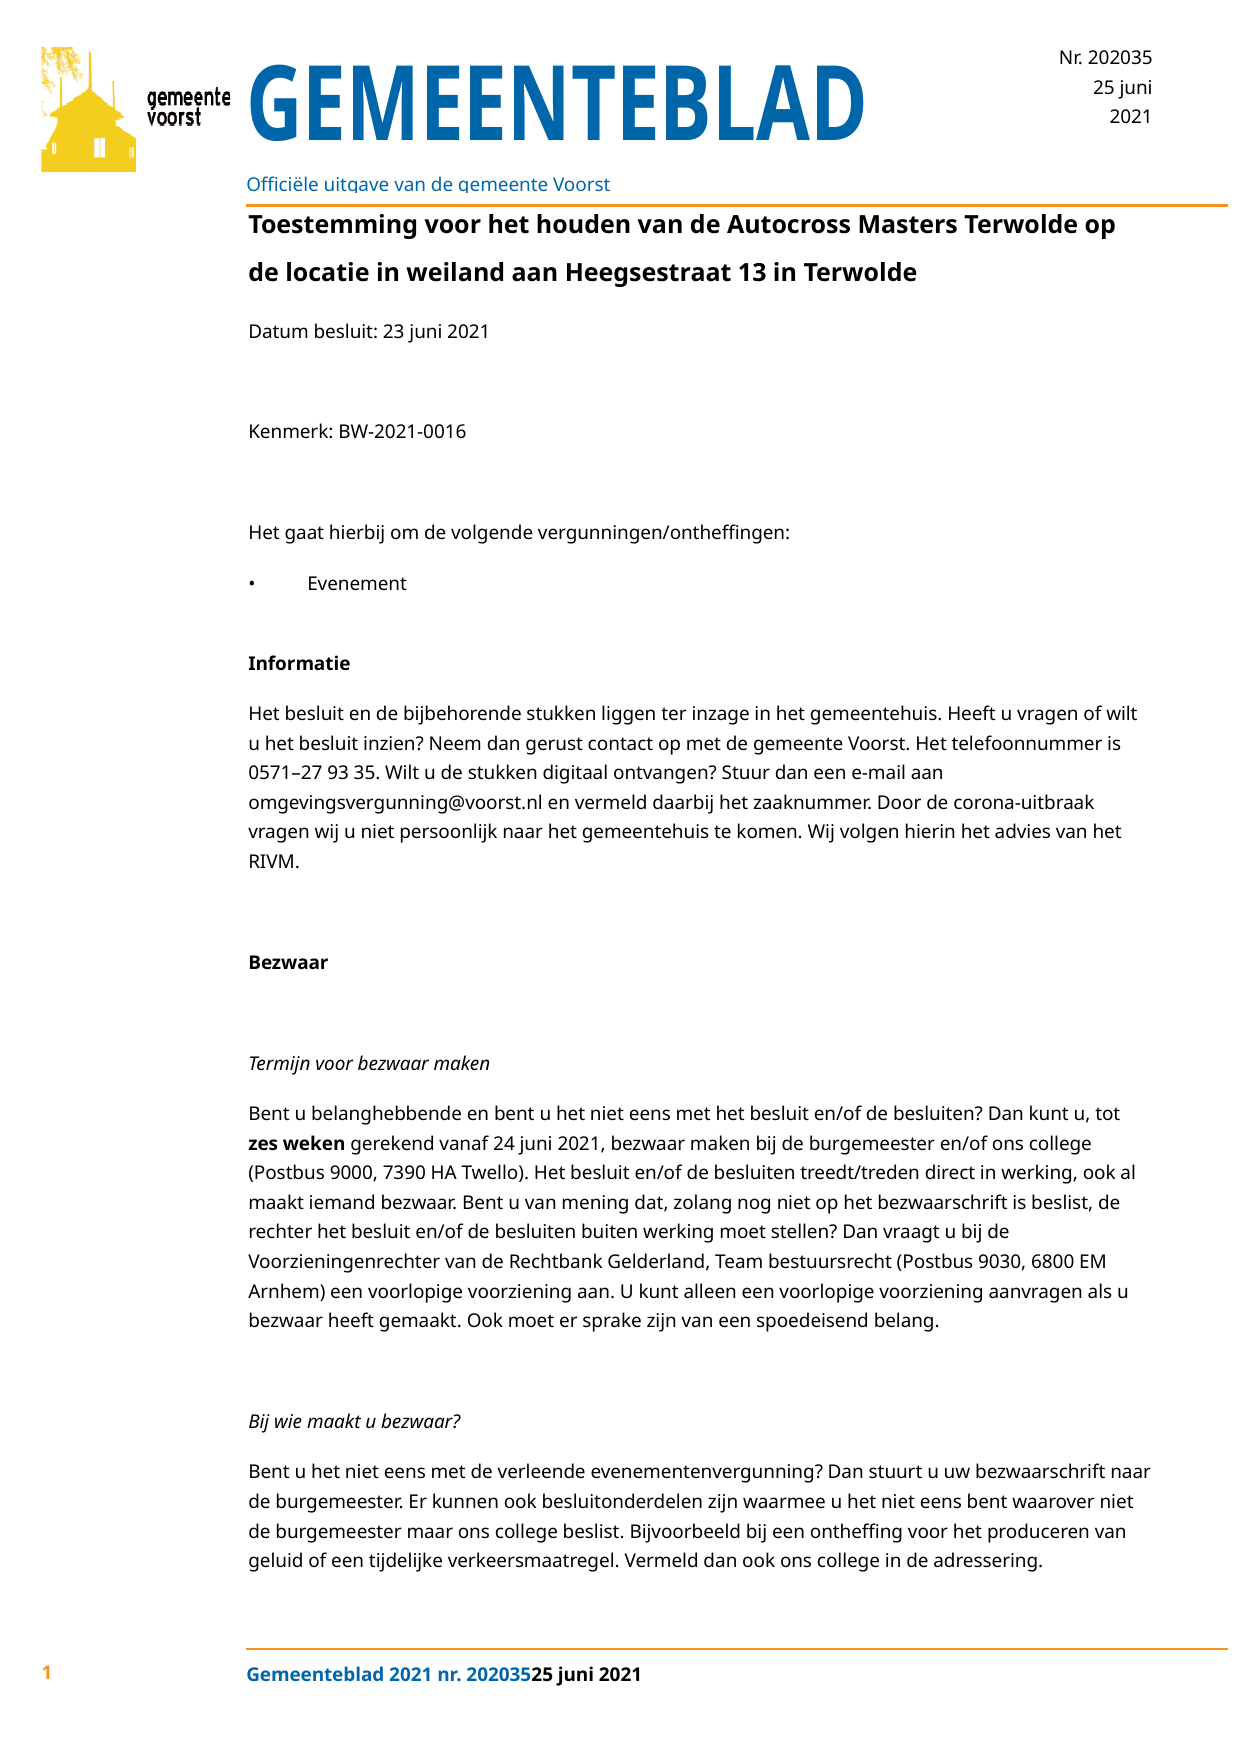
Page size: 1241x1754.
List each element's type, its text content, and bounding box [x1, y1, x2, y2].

text Bij wie maakt u bezwaar? [248, 1408, 1152, 1434]
text Toestemming voor het houden van de Autocross Masters Terwolde op de locatie in weiland aan Heegsestraat 13 in Terwolde [248, 207, 1152, 288]
text Het gaat hierbij om de volgende vergunningen/ontheffingen: [248, 519, 1152, 545]
text Bezwaar [248, 949, 1152, 975]
text Bent u het niet eens met de verleende evenementenvergunning? Dan stuurt u uw bezwaarschrift naar de burgemeester. Er kunnen ook besluitonderdelen zijn waarmee u het niet eens bent waarover niet de burgemeester maar ons college beslist. Bijvoorbeeld bij een ontheffing voor het produceren van geluid of een tijdelijke verkeersmaatregel. Vermeld dan ook ons college in de adressering. [248, 1459, 1152, 1573]
text Termijn voor bezwaar maken [248, 1050, 1152, 1076]
text Informatie [248, 650, 1152, 676]
picture [41, 47, 231, 172]
text Bent u belanghebbende en bent u het niet eens met het besluit en/of de besluiten? Dan kunt u, tot zes weken gerekend vanaf 24 juni 2021, bezwaar maken bij de burgemeester en/of ons college (Postbus 9000, 7390 HA Twello). Het besluit en/of de besluiten treedt/treden direct in werking, ook al maakt iemand bezwaar. Bent u van mening dat, zolang nog niet op het bezwaarschrift is beslist, de rechter het besluit en/of de besluiten buiten werking moet stellen? Dan vraagt u bij de Voorzieningenrechter van de Rechtbank Gelderland, Team bestuursrecht (Postbus 9030, 6800 EM Arnhem) een voorlopige voorziening aan. U kunt alleen een voorlopige voorziening aanvragen als u bezwaar heeft gemaakt. Ook moet er sprake zijn van een spoedeisend belang. [248, 1100, 1152, 1333]
text Datum besluit: 23 juni 2021 [248, 318, 1152, 344]
text Het besluit en de bijbehorende stukken liggen ter inzage in het gemeentehuis. Heeft u vragen of wilt u het besluit inzien? Neem dan gerust contact op met de gemeente Voorst. Het telefoonnummer is 0571–27 93 35. Wilt u de stukken digitaal ontvangen? Stuur dan een e-mail aan omgevingsvergunning@voorst.nl en vermeld daarbij het zaaknummer. Door de corona-uitbraak vragen wij u niet persoonlijk naar het gemeentehuis te komen. Wij volgen hierin het advies van het RIVM. [248, 700, 1152, 874]
text Kenmerk: BW-2021-0016 [248, 419, 1152, 444]
list Evenement [248, 570, 1152, 596]
